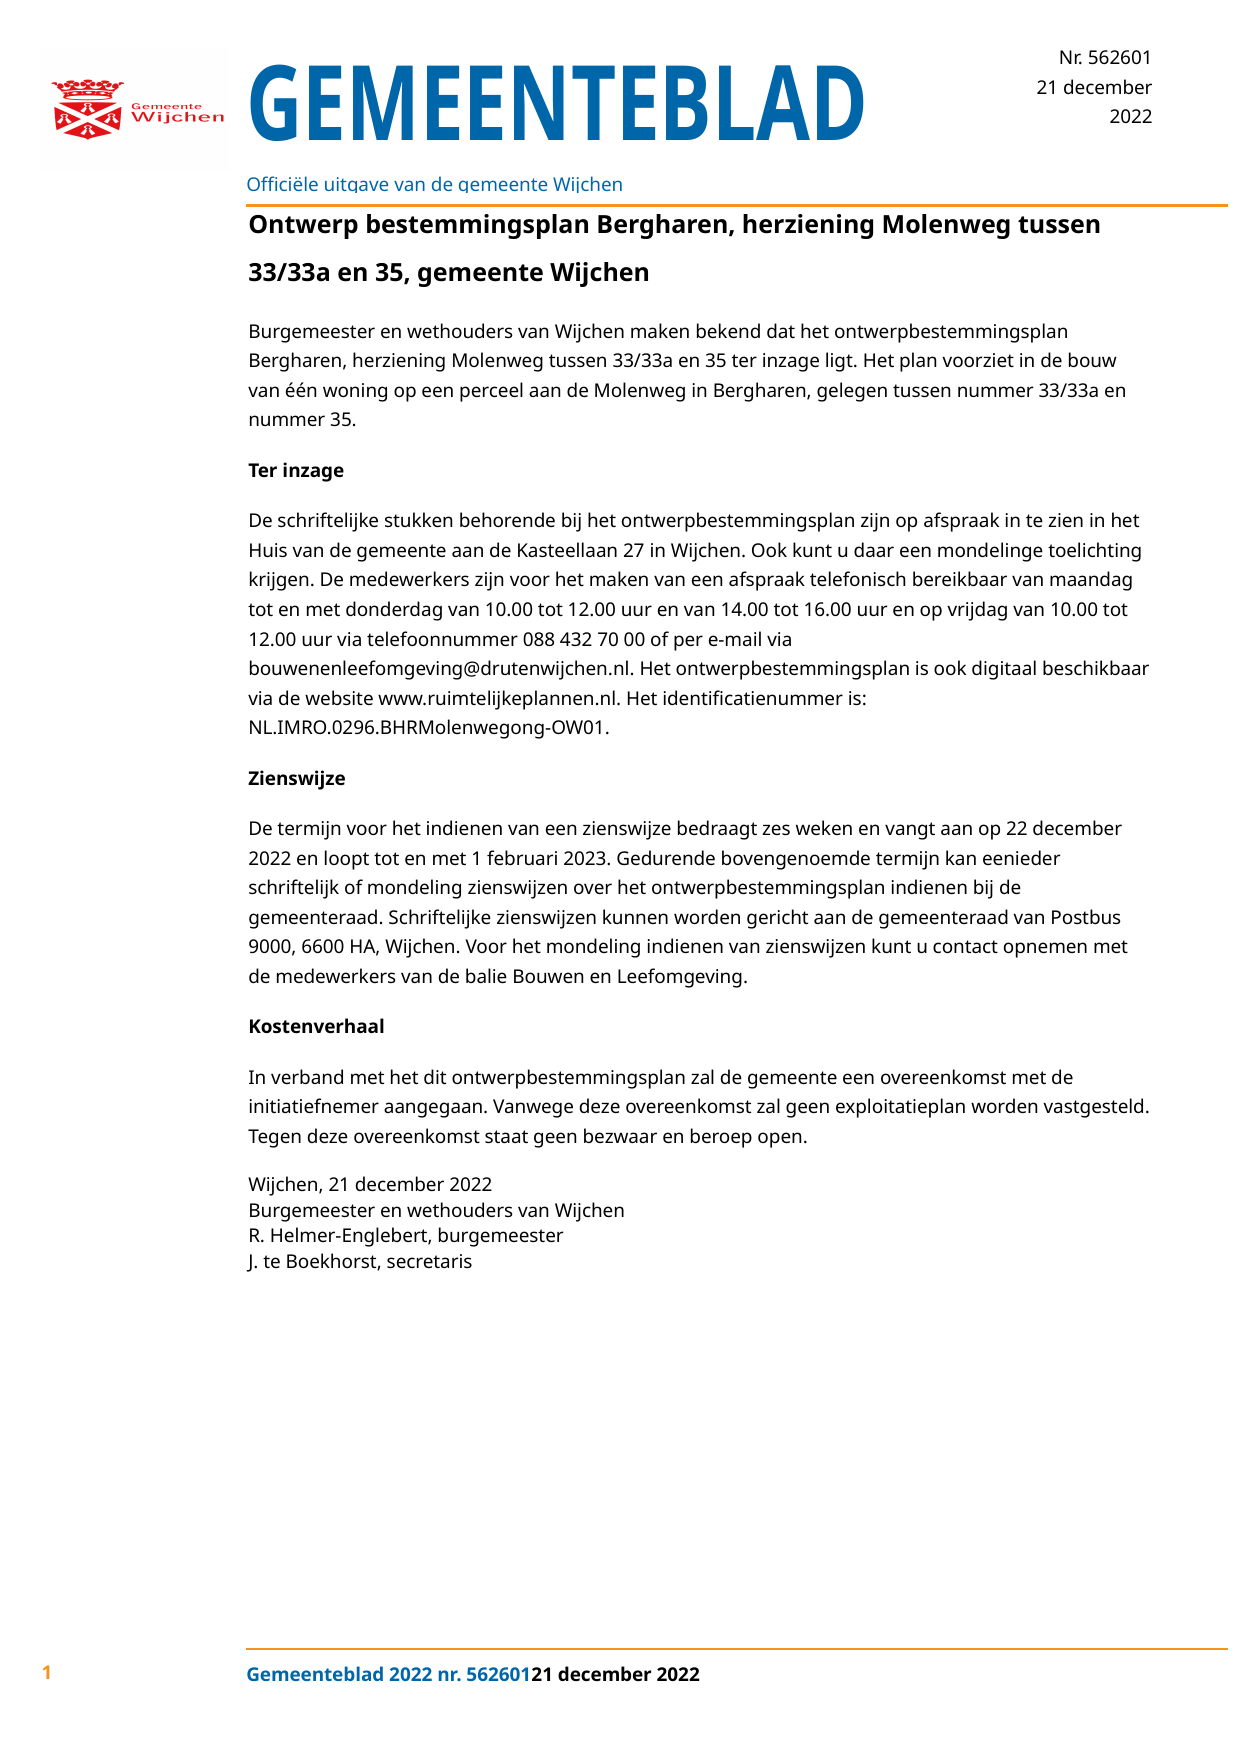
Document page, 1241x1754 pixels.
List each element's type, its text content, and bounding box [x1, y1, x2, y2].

text Zienswijze [248, 765, 1152, 791]
text R. Helmer-Englebert, burgemeester [248, 1223, 1152, 1248]
text J. te Boekhorst, secretaris [248, 1248, 1152, 1274]
text Ontwerp bestemmingsplan Bergharen, herziening Molenweg tussen 33/33a en 35, gemeente Wijchen [248, 207, 1152, 288]
text Burgemeester en wethouders van Wijchen maken bekend dat het ontwerpbestemmingsplan Bergharen, herziening Molenweg tussen 33/33a en 35 ter inzage ligt. Het plan voorziet in de bouw van één woning op een perceel aan de Molenweg in Bergharen, gelegen tussen nummer 33/33a en nummer 35. [248, 318, 1152, 432]
picture [41, 47, 231, 172]
text De termijn voor het indienen van een zienswijze bedraagt zes weken en vangt aan op 22 december 2022 en loopt tot en met 1 februari 2023. Gedurende bovengenoemde termijn kan eenieder schriftelijk of mondeling zienswijzen over het ontwerpbestemmingsplan indienen bij de gemeenteraad. Schriftelijke zienswijzen kunnen worden gericht aan de gemeenteraad van Postbus 9000, 6600 HA, Wijchen. Voor het mondeling indienen van zienswijzen kunt u contact opnemen met de medewerkers van de balie Bouwen en Leefomgeving. [248, 815, 1152, 989]
text Ter inzage [248, 457, 1152, 483]
text Kostenverhaal [248, 1014, 1152, 1039]
text De schriftelijke stukken behorende bij het ontwerpbestemmingsplan zijn op afspraak in te zien in het Huis van de gemeente aan de Kasteellaan 27 in Wijchen. Ook kunt u daar een mondelinge toelichting krijgen. De medewerkers zijn voor het maken van een afspraak telefonisch bereikbaar van maandag tot en met donderdag van 10.00 tot 12.00 uur en van 14.00 tot 16.00 uur en op vrijdag van 10.00 tot 12.00 uur via telefoonnummer 088 432 70 00 of per e-mail via bouwenenleefomgeving@drutenwijchen.nl. Het ontwerpbestemmingsplan is ook digitaal beschikbaar via de website www.ruimtelijkeplannen.nl. Het identificatienummer is: NL.IMRO.0296.BHRMolenwegong-OW01. [248, 507, 1152, 740]
text Burgemeester en wethouders van Wijchen [248, 1197, 1152, 1223]
text Wijchen, 21 december 2022 [248, 1171, 1152, 1197]
text In verband met het dit ontwerpbestemmingsplan zal de gemeente een overeenkomst met de initiatiefnemer aangegaan. Vanwege deze overeenkomst zal geen exploitatieplan worden vastgesteld. Tegen deze overeenkomst staat geen bezwaar en beroep open. [248, 1064, 1152, 1149]
